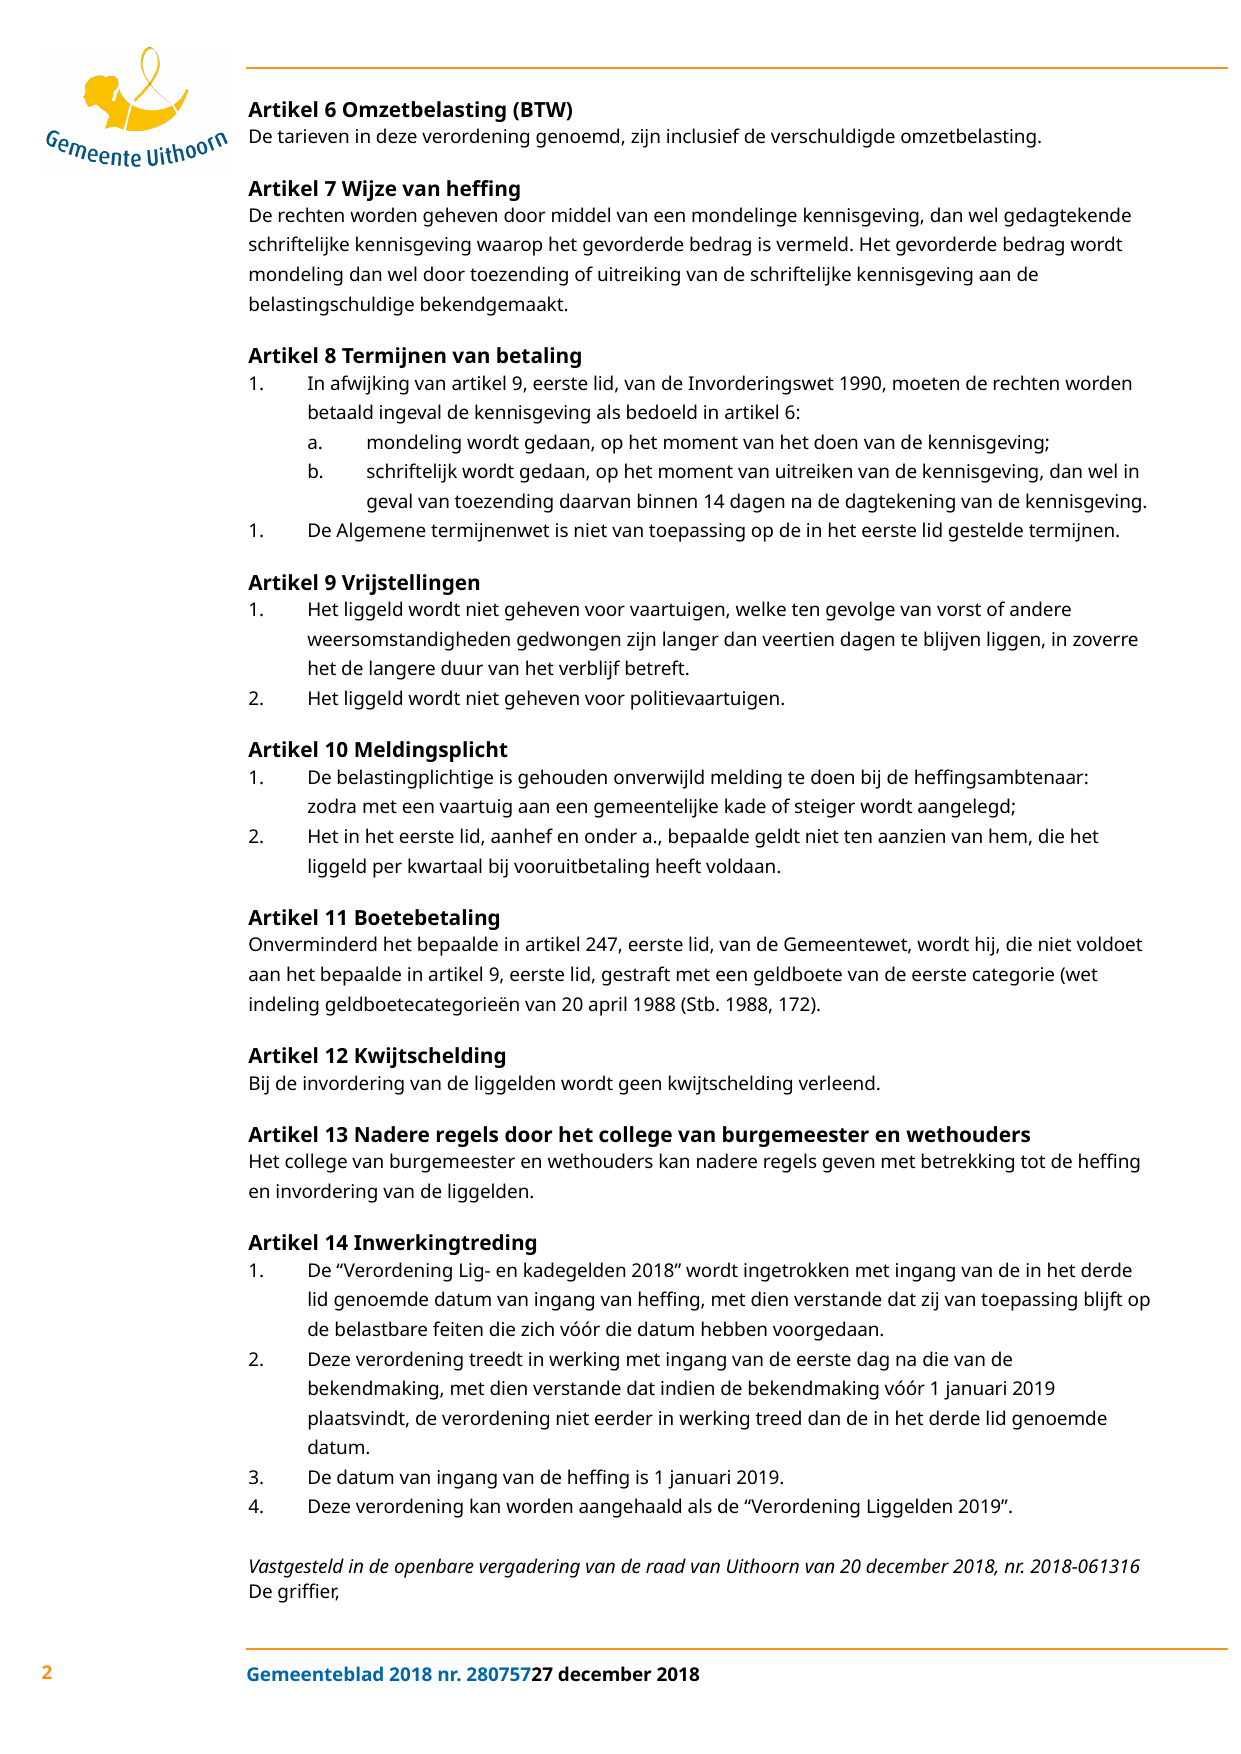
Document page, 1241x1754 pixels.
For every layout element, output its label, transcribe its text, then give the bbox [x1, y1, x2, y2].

text Artikel 7 Wijze van heffing [248, 174, 1152, 202]
list schriftelijk wordt gedaan, op het moment van uitreiken van de kennisgeving, dan wel in geval van toezending daarvan binnen 14 dagen na de dagtekening van de kennisgeving. [307, 458, 1152, 514]
text Artikel 9 Vrijstellingen [248, 568, 1152, 596]
text Artikel 14 Inwerkingtreding [248, 1228, 1152, 1257]
list De belastingplichtige is gehouden onverwijld melding te doen bij de heffingsambtenaar: [248, 764, 1152, 790]
list Deze verordening treedt in werking met ingang van de eerste dag na die van de bekendmaking, met dien verstande dat indien de bekendmaking vóór 1 januari 2019 plaatsvindt, de verordening niet eerder in werking treed dan de in het derde lid genoemde datum. [248, 1346, 1152, 1460]
list De Algemene termijnenwet is niet van toepassing op de in het eerste lid gestelde termijnen. [248, 518, 1152, 543]
text Artikel 10 Meldingsplicht [248, 736, 1152, 764]
picture [41, 47, 231, 172]
text Artikel 12 Kwijtschelding [248, 1041, 1152, 1070]
text Het college van burgemeester en wethouders kan nadere regels geven met betrekking tot de heffing en invordering van de liggelden. [248, 1148, 1152, 1204]
list In afwijking van artikel 9, eerste lid, van de Invorderingswet 1990, moeten de rechten worden betaald ingeval de kennisgeving als bedoeld in artikel 6: [248, 370, 1152, 425]
list Het in het eerste lid, aanhef en onder a., bepaalde geldt niet ten aanzien van hem, die het liggeld per kwartaal bij vooruitbetaling heeft voldaan. [248, 823, 1152, 878]
text Artikel 8 Termijnen van betaling [248, 341, 1152, 370]
list zodra met een vaartuig aan een gemeentelijke kade of steiger wordt aangelegd; [248, 794, 1152, 819]
text De tarieven in deze verordening genoemd, zijn inclusief de verschuldigde omzetbelasting. [248, 123, 1152, 149]
text De rechten worden geheven door middel van een mondelinge kennisgeving, dan wel gedagtekende schriftelijke kennisgeving waarop het gevorderde bedrag is vermeld. Het gevorderde bedrag wordt mondeling dan wel door toezending of uitreiking van de schriftelijke kennisgeving aan de belastingschuldige bekendgemaakt. [248, 202, 1152, 317]
text Vastgesteld in de openbare vergadering van de raad van Uithoorn van 20 december 2018, nr. 2018-061316 [248, 1553, 1152, 1578]
list Het liggeld wordt niet geheven voor politievaartuigen. [248, 685, 1152, 711]
list De “Verordening Lig- en kadegelden 2018” wordt ingetrokken met ingang van de in het derde lid genoemde datum van ingang van heffing, met dien verstande dat zij van toepassing blijft op de belastbare feiten die zich vóór die datum hebben voorgedaan. [248, 1257, 1152, 1342]
list mondeling wordt gedaan, op het moment van het doen van de kennisgeving; [307, 429, 1152, 454]
list De datum van ingang van de heffing is 1 januari 2019. [248, 1464, 1152, 1490]
text Bij de invordering van de liggelden wordt geen kwijtschelding verleend. [248, 1070, 1152, 1095]
text Artikel 13 Nadere regels door het college van burgemeester en wethouders [248, 1120, 1152, 1148]
list Deze verordening kan worden aangehaald als de “Verordening Liggelden 2019”. [248, 1494, 1152, 1519]
list Het liggeld wordt niet geheven voor vaartuigen, welke ten gevolge van vorst of andere weersomstandigheden gedwongen zijn langer dan veertien dagen te blijven liggen, in zoverre het de langere duur van het verblijf betreft. [248, 596, 1152, 681]
text Artikel 6 Omzetbelasting (BTW) [248, 95, 1152, 123]
text Onverminderd het bepaalde in artikel 247, eerste lid, van de Gemeentewet, wordt hij, die niet voldoet aan het bepaalde in artikel 9, eerste lid, gestraft met een geldboete van de eerste categorie (wet indeling geldboetecategorieën van 20 april 1988 (Stb. 1988, 172). [248, 932, 1152, 1017]
text De griffier, [248, 1578, 1152, 1604]
text Artikel 11 Boetebetaling [248, 903, 1152, 932]
